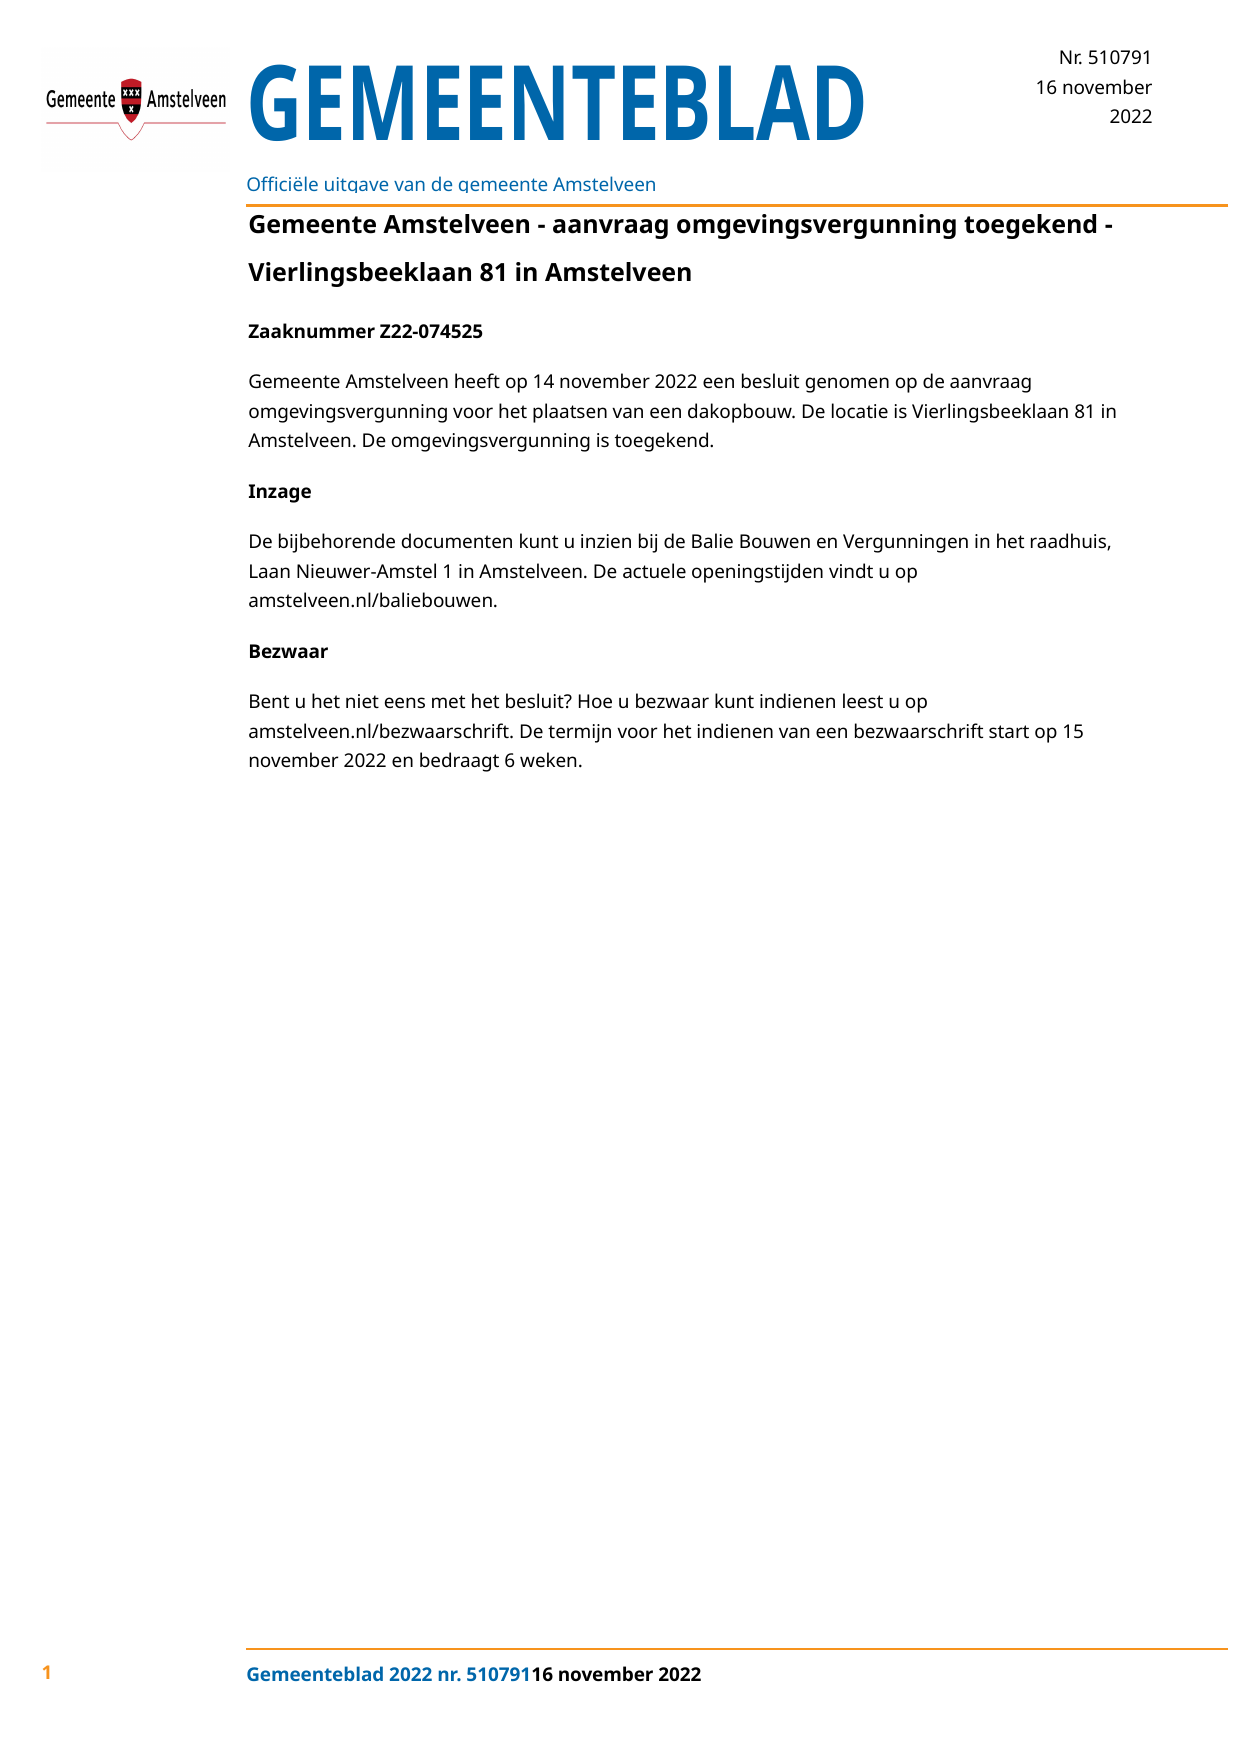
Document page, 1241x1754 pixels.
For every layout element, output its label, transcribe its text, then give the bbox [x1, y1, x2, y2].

text De bijbehorende documenten kunt u inzien bij de Balie Bouwen en Vergunningen in het raadhuis, Laan Nieuwer-Amstel 1 in Amstelveen. De actuele openingstijden vindt u op amstelveen.nl/baliebouwen. [248, 528, 1152, 613]
text Zaaknummer Z22-074525 [248, 318, 1152, 344]
text Inzage [248, 478, 1152, 504]
text Bent u het niet eens met het besluit? Hoe u bezwaar kunt indienen leest u op amstelveen.nl/bezwaarschrift. De termijn voor het indienen van een bezwaarschrift start op 15 november 2022 en bedraagt 6 weken. [248, 688, 1152, 773]
picture [41, 47, 231, 172]
text Gemeente Amstelveen - aanvraag omgevingsvergunning toegekend - Vierlingsbeeklaan 81 in Amstelveen [248, 207, 1152, 288]
text Bezwaar [248, 638, 1152, 664]
text Gemeente Amstelveen heeft op 14 november 2022 een besluit genomen op de aanvraag omgevingsvergunning voor het plaatsen van een dakopbouw. De locatie is Vierlingsbeeklaan 81 in Amstelveen. De omgevingsvergunning is toegekend. [248, 368, 1152, 453]
